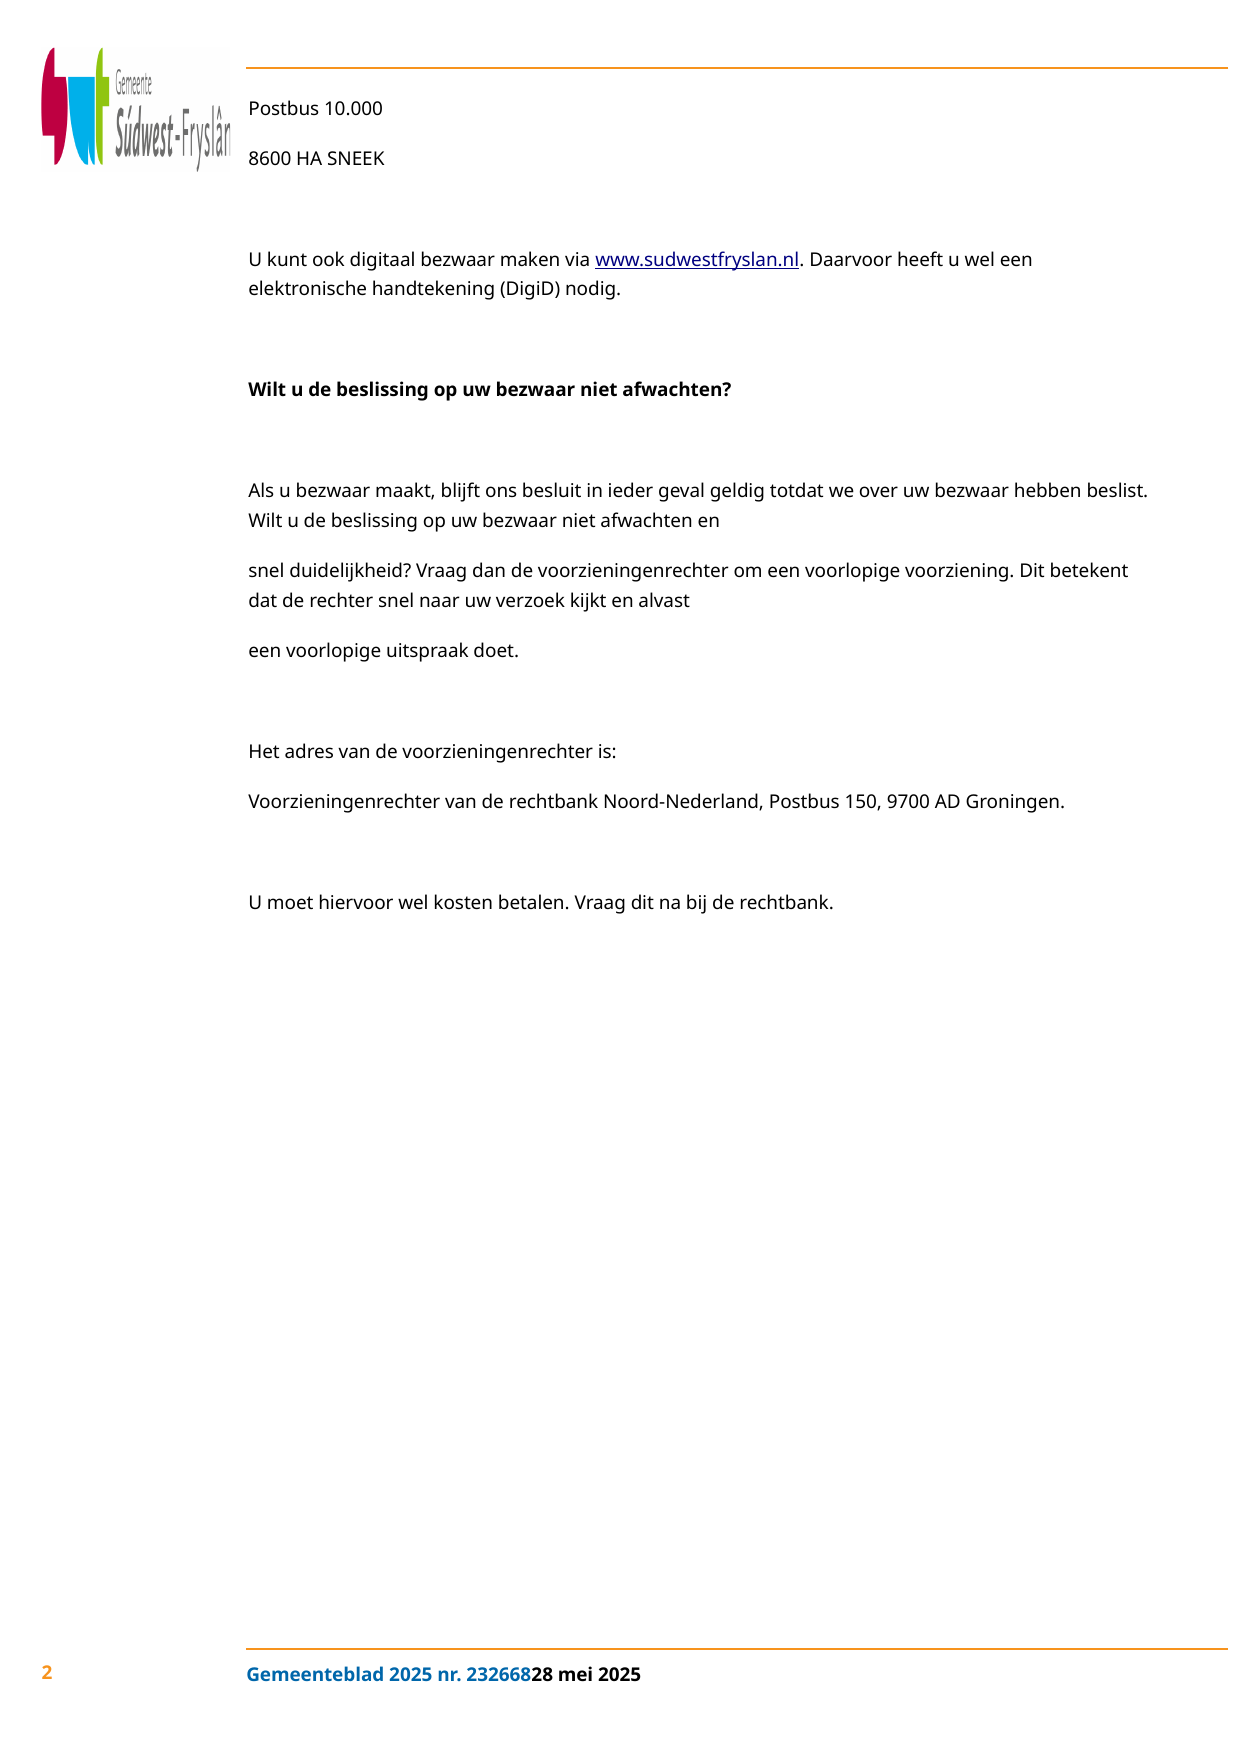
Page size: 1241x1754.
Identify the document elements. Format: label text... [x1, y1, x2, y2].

text U kunt ook digitaal bezwaar maken via www.sudwestfryslan.nl. Daarvoor heeft u wel een elektronische handtekening (DigiD) nodig. [248, 246, 1152, 301]
text 8600 HA SNEEK [248, 145, 1152, 171]
text Postbus 10.000 [248, 95, 1152, 121]
text Het adres van de voorzieningenrechter is: [248, 738, 1152, 764]
text U moet hiervoor wel kosten betalen. Vraag dit na bij de rechtbank. [248, 889, 1152, 915]
text snel duidelijkheid? Vraag dan de voorzieningenrechter om een voorlopige voorziening. Dit betekent dat de rechter snel naar uw verzoek kijkt en alvast [248, 557, 1152, 613]
text een voorlopige uitspraak doet. [248, 637, 1152, 663]
text Als u bezwaar maakt, blijft ons besluit in ieder geval geldig totdat we over uw bezwaar hebben beslist. Wilt u de beslissing op uw bezwaar niet afwachten en [248, 477, 1152, 533]
text Wilt u de beslissing op uw bezwaar niet afwachten? [248, 376, 1152, 402]
text Voorzieningenrechter van de rechtbank Noord-Nederland, Postbus 150, 9700 AD Groningen. [248, 788, 1152, 814]
picture [41, 47, 231, 172]
